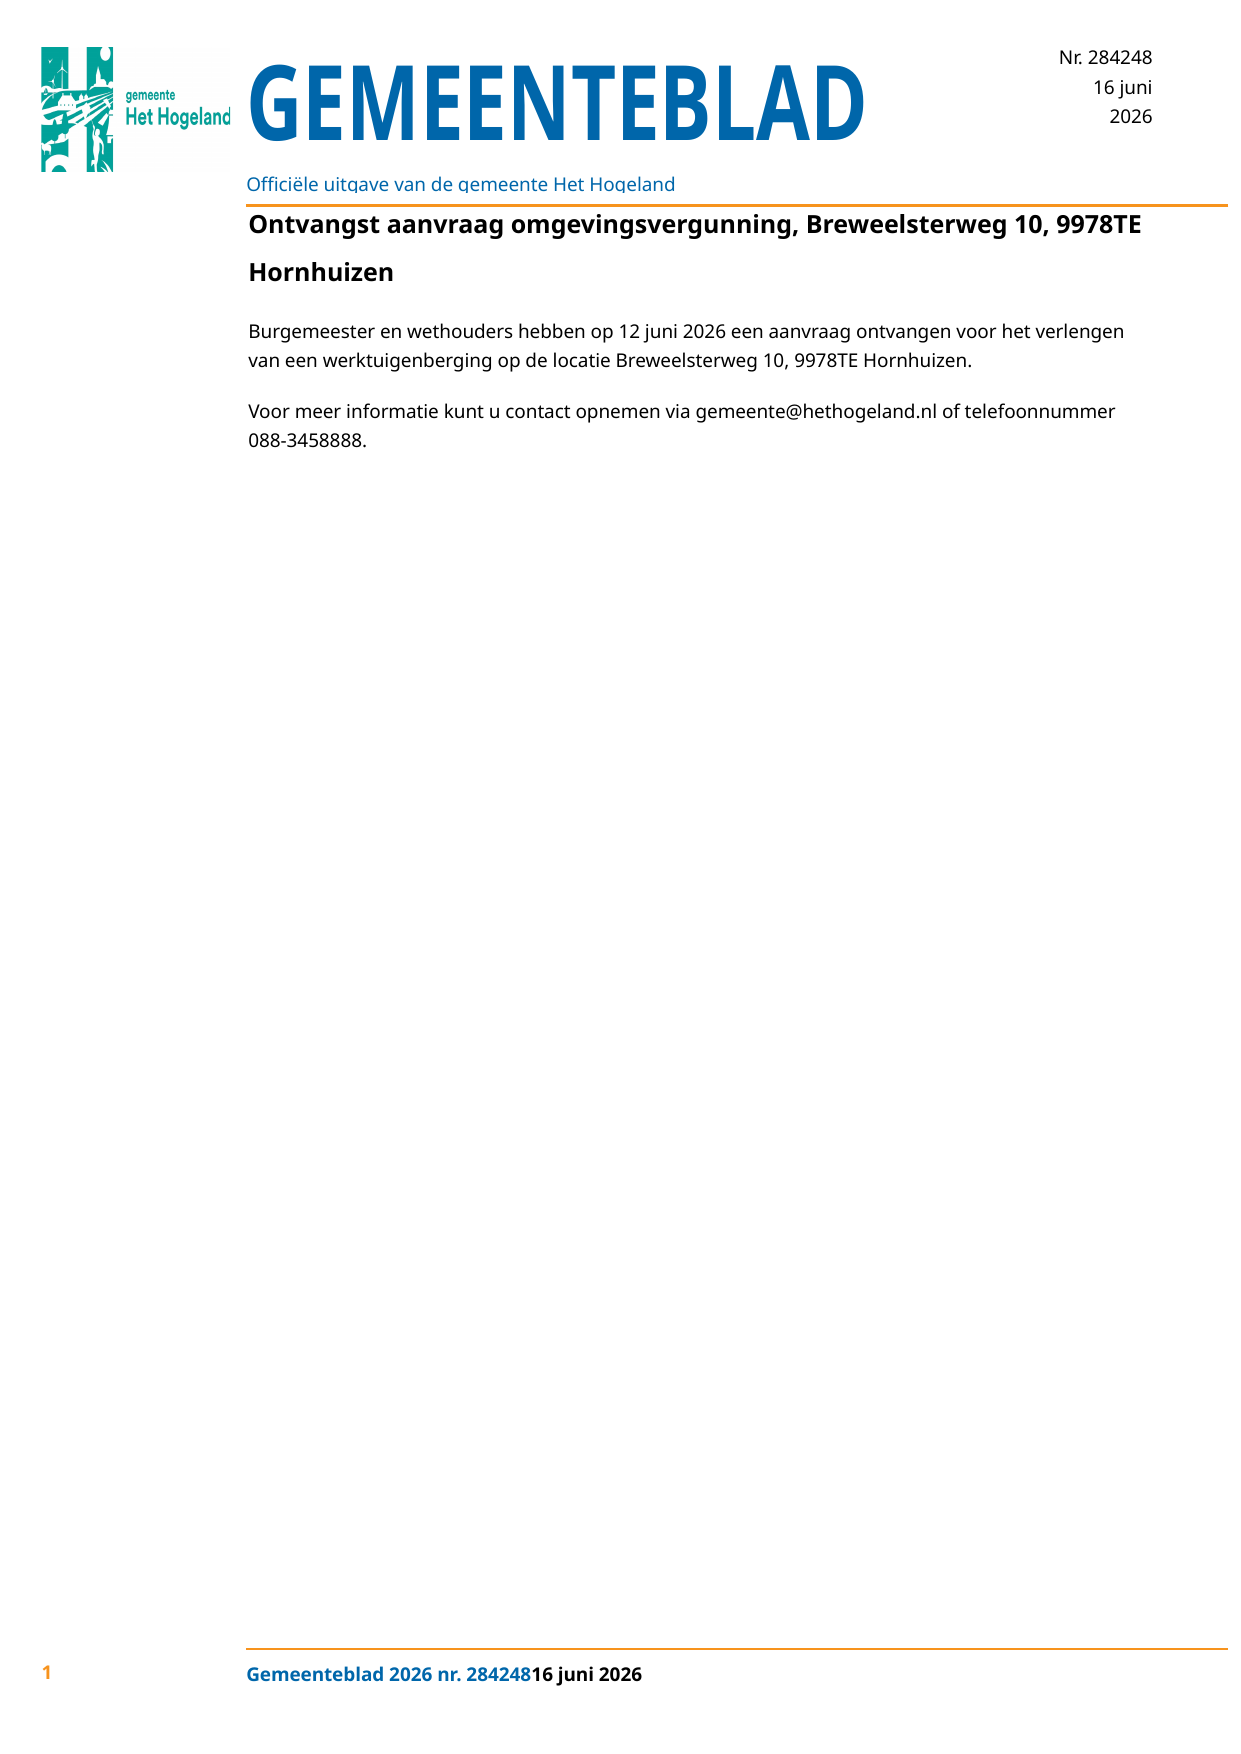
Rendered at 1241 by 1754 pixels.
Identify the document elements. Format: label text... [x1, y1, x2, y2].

text Voor meer informatie kunt u contact opnemen via gemeente@hethogeland.nl of telefoonnummer 088-3458888. [248, 398, 1152, 453]
text Burgemeester en wethouders hebben op 12 juni 2026 een aanvraag ontvangen voor het verlengen van een werktuigenberging op de locatie Breweelsterweg 10, 9978TE Hornhuizen. [248, 318, 1152, 373]
text Ontvangst aanvraag omgevingsvergunning, Breweelsterweg 10, 9978TE Hornhuizen [248, 207, 1152, 288]
picture [41, 47, 231, 172]
